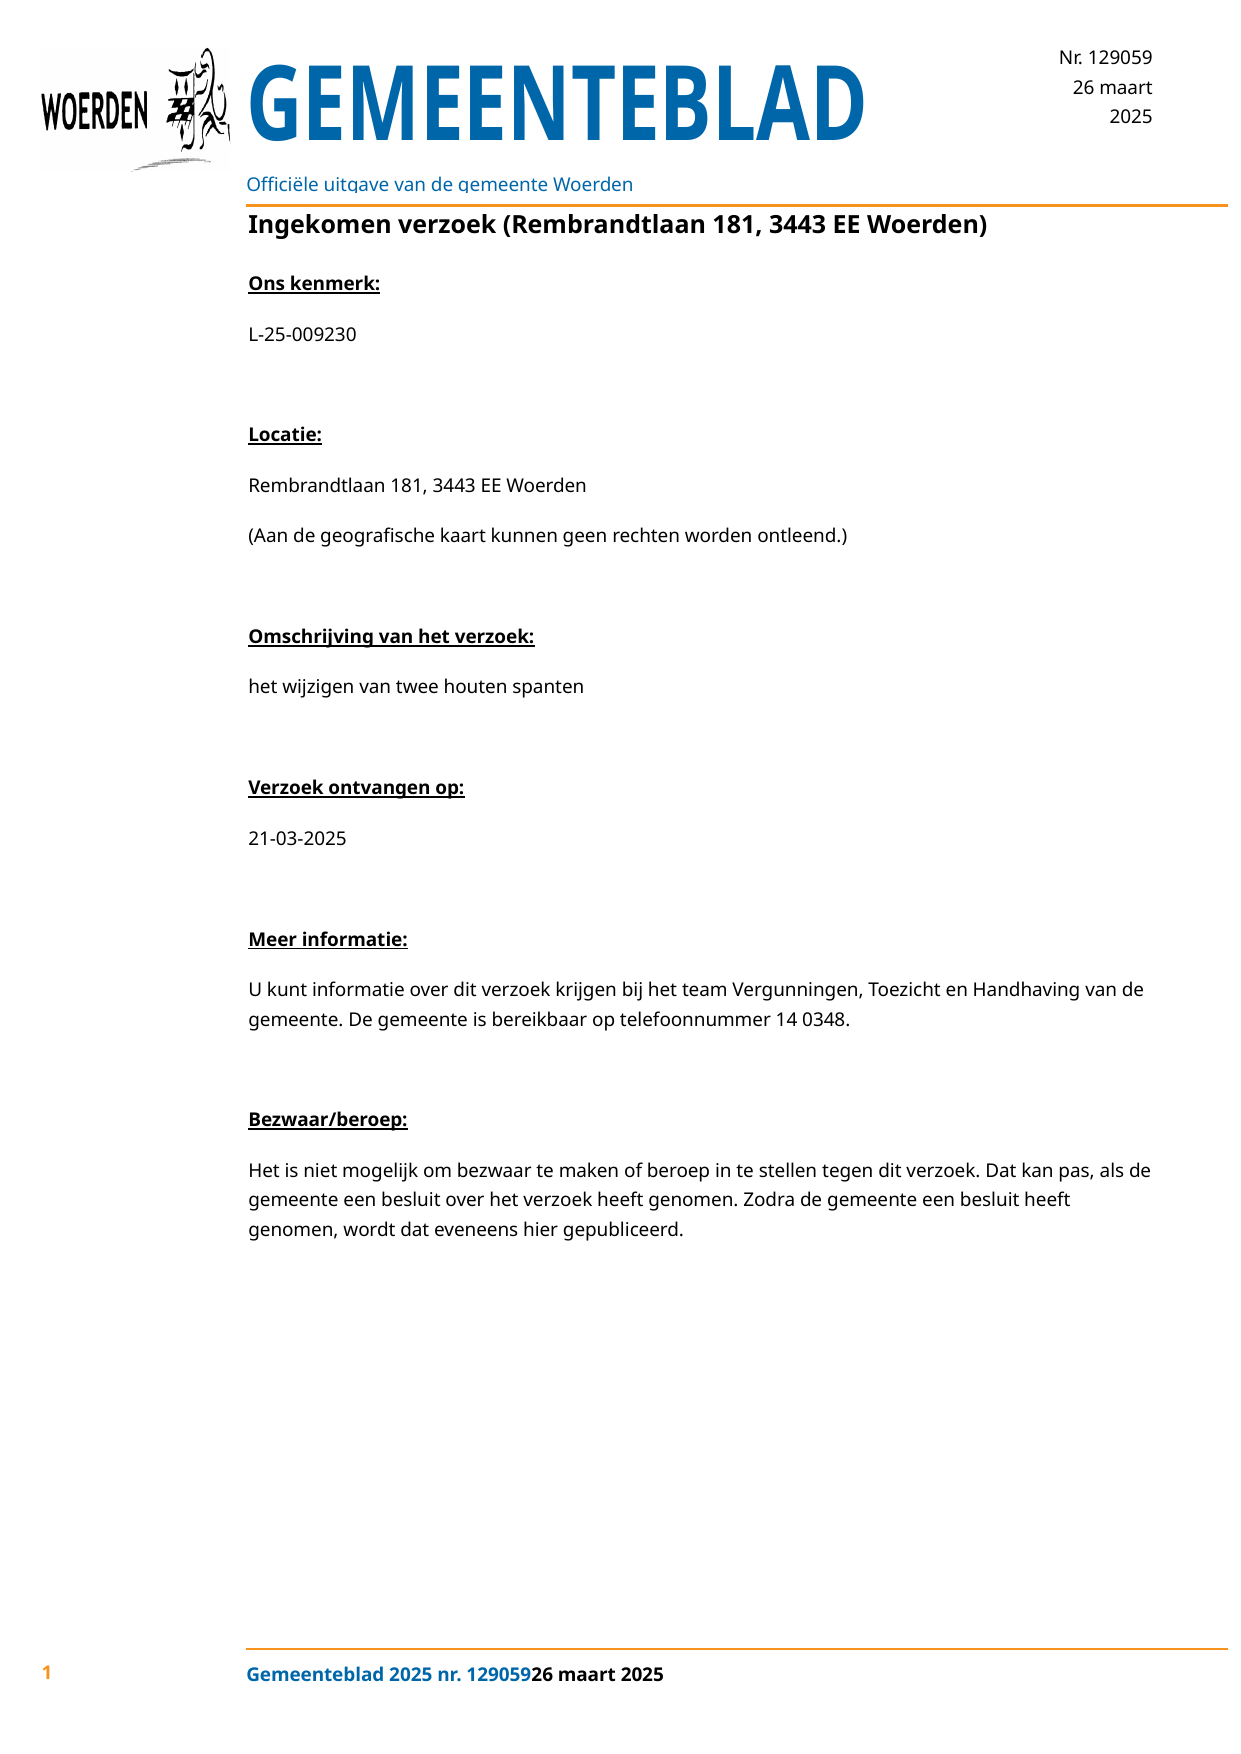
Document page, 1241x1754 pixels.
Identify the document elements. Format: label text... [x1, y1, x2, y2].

text Bezwaar/beroep: [248, 1107, 1152, 1132]
text Het is niet mogelijk om bezwaar te maken of beroep in te stellen tegen dit verzoek. Dat kan pas, als de gemeente een besluit over het verzoek heeft genomen. Zodra de gemeente een besluit heeft genomen, wordt dat eveneens hier gepubliceerd. [248, 1157, 1152, 1242]
text Verzoek ontvangen op: [248, 774, 1152, 800]
picture [41, 47, 231, 172]
text (Aan de geografische kaart kunnen geen rechten worden ontleend.) [248, 522, 1152, 548]
text U kunt informatie over dit verzoek krijgen bij het team Vergunningen, Toezicht en Handhaving van de gemeente. De gemeente is bereikbaar op telefoonnummer 14 0348. [248, 976, 1152, 1031]
text Omschrijving van het verzoek: [248, 623, 1152, 649]
text Rembrandtlaan 181, 3443 EE Woerden [248, 472, 1152, 498]
text Ons kenmerk: [248, 270, 1152, 296]
text Meer informatie: [248, 926, 1152, 951]
text 21-03-2025 [248, 825, 1152, 851]
text het wijzigen van twee houten spanten [248, 674, 1152, 699]
text Ingekomen verzoek (Rembrandtlaan 181, 3443 EE Woerden) [248, 207, 1152, 241]
text Locatie: [248, 422, 1152, 447]
text L-25-009230 [248, 321, 1152, 346]
